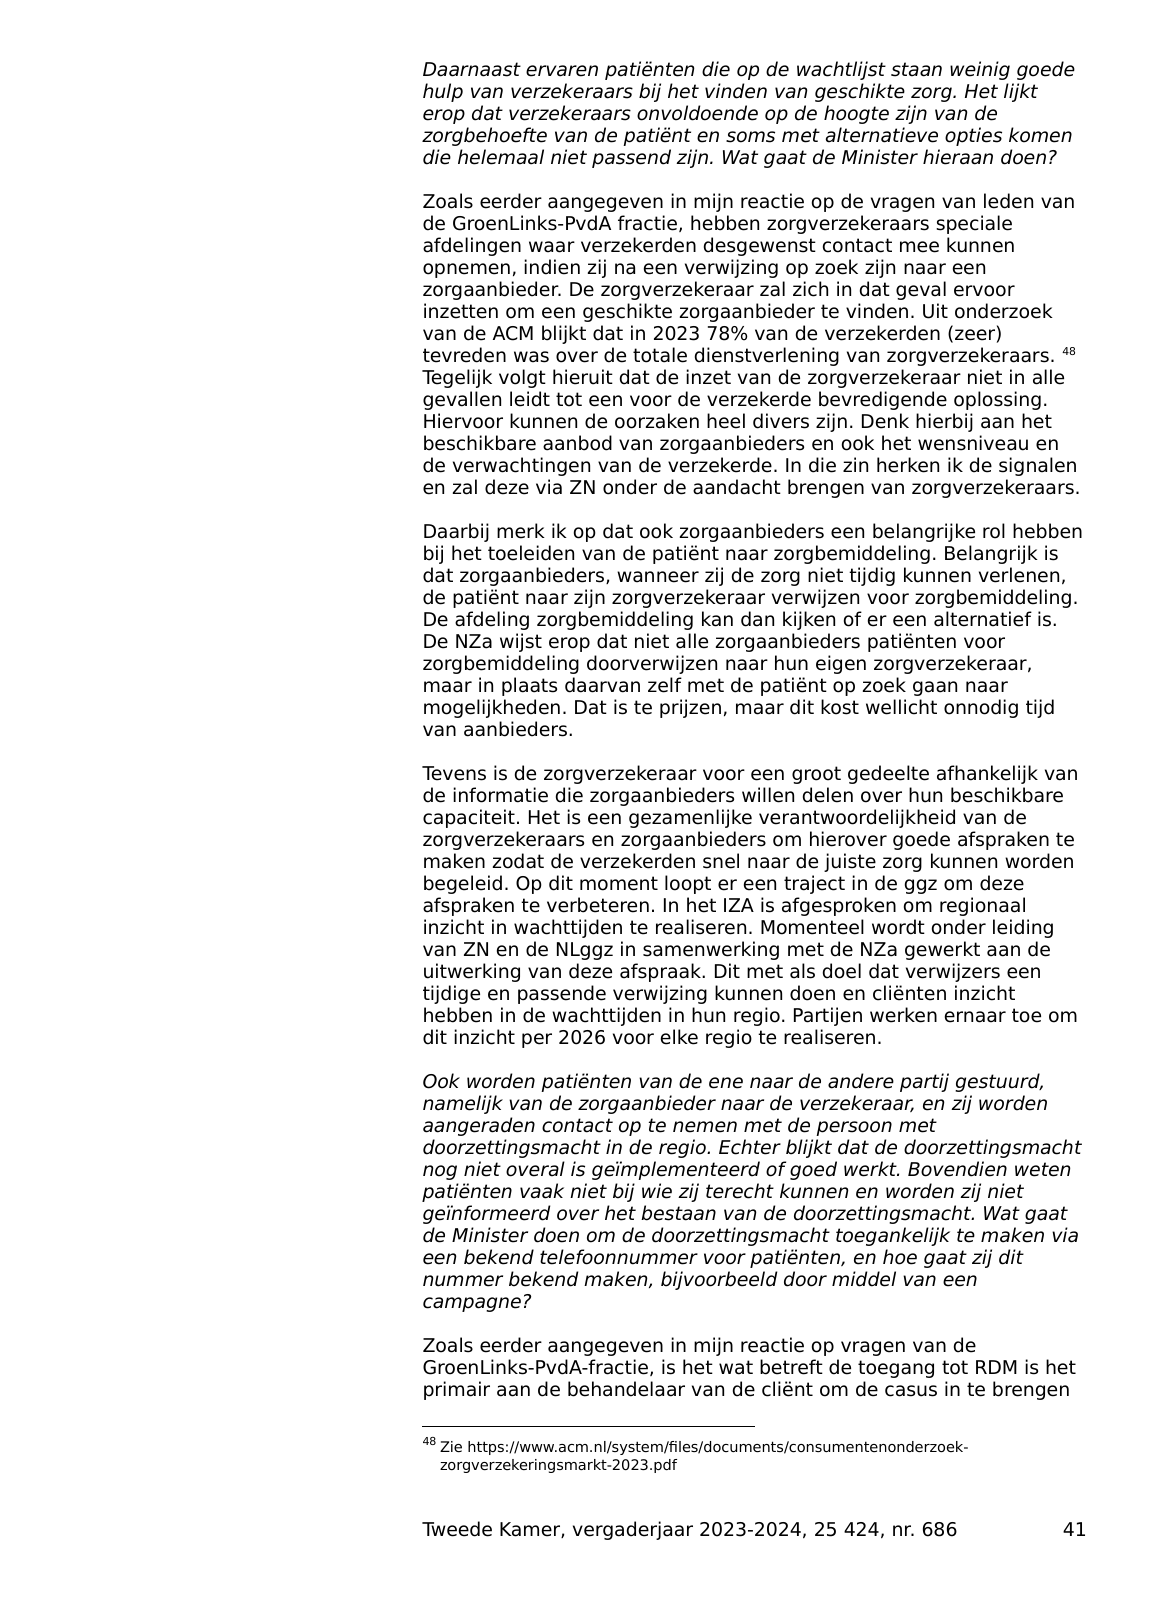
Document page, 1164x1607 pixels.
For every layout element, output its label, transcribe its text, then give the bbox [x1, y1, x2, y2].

text Daarnaast ervaren patiënten die op de wachtlijst staan weinig goede hulp van verzekeraars bij het vinden van geschikte zorg. Het lijkt erop dat verzekeraars onvoldoende op de hoogte zijn van de zorgbehoefte van de patiënt en soms met alternatieve opties komen die helemaal niet passend zijn. Wat gaat de Minister hieraan doen? [422, 59, 1087, 169]
text Zoals eerder aangegeven in mijn reactie op vragen van de GroenLinks-PvdA-fractie, is het wat betreft de toegang tot RDM is het primair aan de behandelaar van de cliënt om de casus in te brengen [422, 1335, 1087, 1401]
text Tevens is de zorgverzekeraar voor een groot gedeelte afhankelijk van de informatie die zorgaanbieders willen delen over hun beschikbare capaciteit. Het is een gezamenlijke verantwoordelijkheid van de zorgverzekeraars en zorgaanbieders om hierover goede afspraken te maken zodat de verzekerden snel naar de juiste zorg kunnen worden begeleid. Op dit moment loopt er een traject in de ggz om deze afspraken te verbeteren. In het IZA is afgesproken om regionaal inzicht in wachttijden te realiseren. Momenteel wordt onder leiding van ZN en de NLggz in samenwerking met de NZa gewerkt aan de uitwerking van deze afspraak. Dit met als doel dat verwijzers een tijdige en passende verwijzing kunnen doen en cliënten inzicht hebben in de wachttijden in hun regio. Partijen werken ernaar toe om dit inzicht per 2026 voor elke regio te realiseren. [422, 763, 1087, 1049]
text Zie https://www.acm.nl/system/files/documents/consumentenonderzoek-zorgverzekeringsmarkt-2023.pdf [422, 1435, 1087, 1474]
text Ook worden patiënten van de ene naar de andere partij gestuurd, namelijk van de zorgaanbieder naar de verzekeraar, en zij worden aangeraden contact op te nemen met de persoon met doorzettingsmacht in de regio. Echter blijkt dat de doorzettingsmacht nog niet overal is geïmplementeerd of goed werkt. Bovendien weten patiënten vaak niet bij wie zij terecht kunnen en worden zij niet geïnformeerd over het bestaan van de doorzettingsmacht. Wat gaat de Minister doen om de doorzettingsmacht toegankelijk te maken via een bekend telefoonnummer voor patiënten, en hoe gaat zij dit nummer bekend maken, bijvoorbeeld door middel van een campagne? [422, 1071, 1087, 1313]
text Daarbij merk ik op dat ook zorgaanbieders een belangrijke rol hebben bij het toeleiden van de patiënt naar zorgbemiddeling. Belangrijk is dat zorgaanbieders, wanneer zij de zorg niet tijdig kunnen verlenen, de patiënt naar zijn zorgverzekeraar verwijzen voor zorgbemiddeling. De afdeling zorgbemiddeling kan dan kijken of er een alternatief is. De NZa wijst erop dat niet alle zorgaanbieders patiënten voor zorgbemiddeling doorverwijzen naar hun eigen zorgverzekeraar, maar in plaats daarvan zelf met de patiënt op zoek gaan naar mogelijkheden. Dat is te prijzen, maar dit kost wellicht onnodig tijd van aanbieders. [422, 521, 1087, 741]
text Zoals eerder aangegeven in mijn reactie op de vragen van leden van de GroenLinks-PvdA fractie, hebben zorgverzekeraars speciale afdelingen waar verzekerden desgewenst contact mee kunnen opnemen, indien zij na een verwijzing op zoek zijn naar een zorgaanbieder. De zorgverzekeraar zal zich in dat geval ervoor inzetten om een geschikte zorgaanbieder te vinden. Uit onderzoek van de ACM blijkt dat in 2023 78% van de verzekerden (zeer) tevreden was over de totale dienstverlening van zorgverzekeraars. Tegelijk volgt hieruit dat de inzet van de zorgverzekeraar niet in alle gevallen leidt tot een voor de verzekerde bevredigende oplossing. Hiervoor kunnen de oorzaken heel divers zijn. Denk hierbij aan het beschikbare aanbod van zorgaanbieders en ook het wensniveau en de verwachtingen van de verzekerde. In die zin herken ik de signalen en zal deze via ZN onder de aandacht brengen van zorgverzekeraars. [422, 191, 1087, 499]
